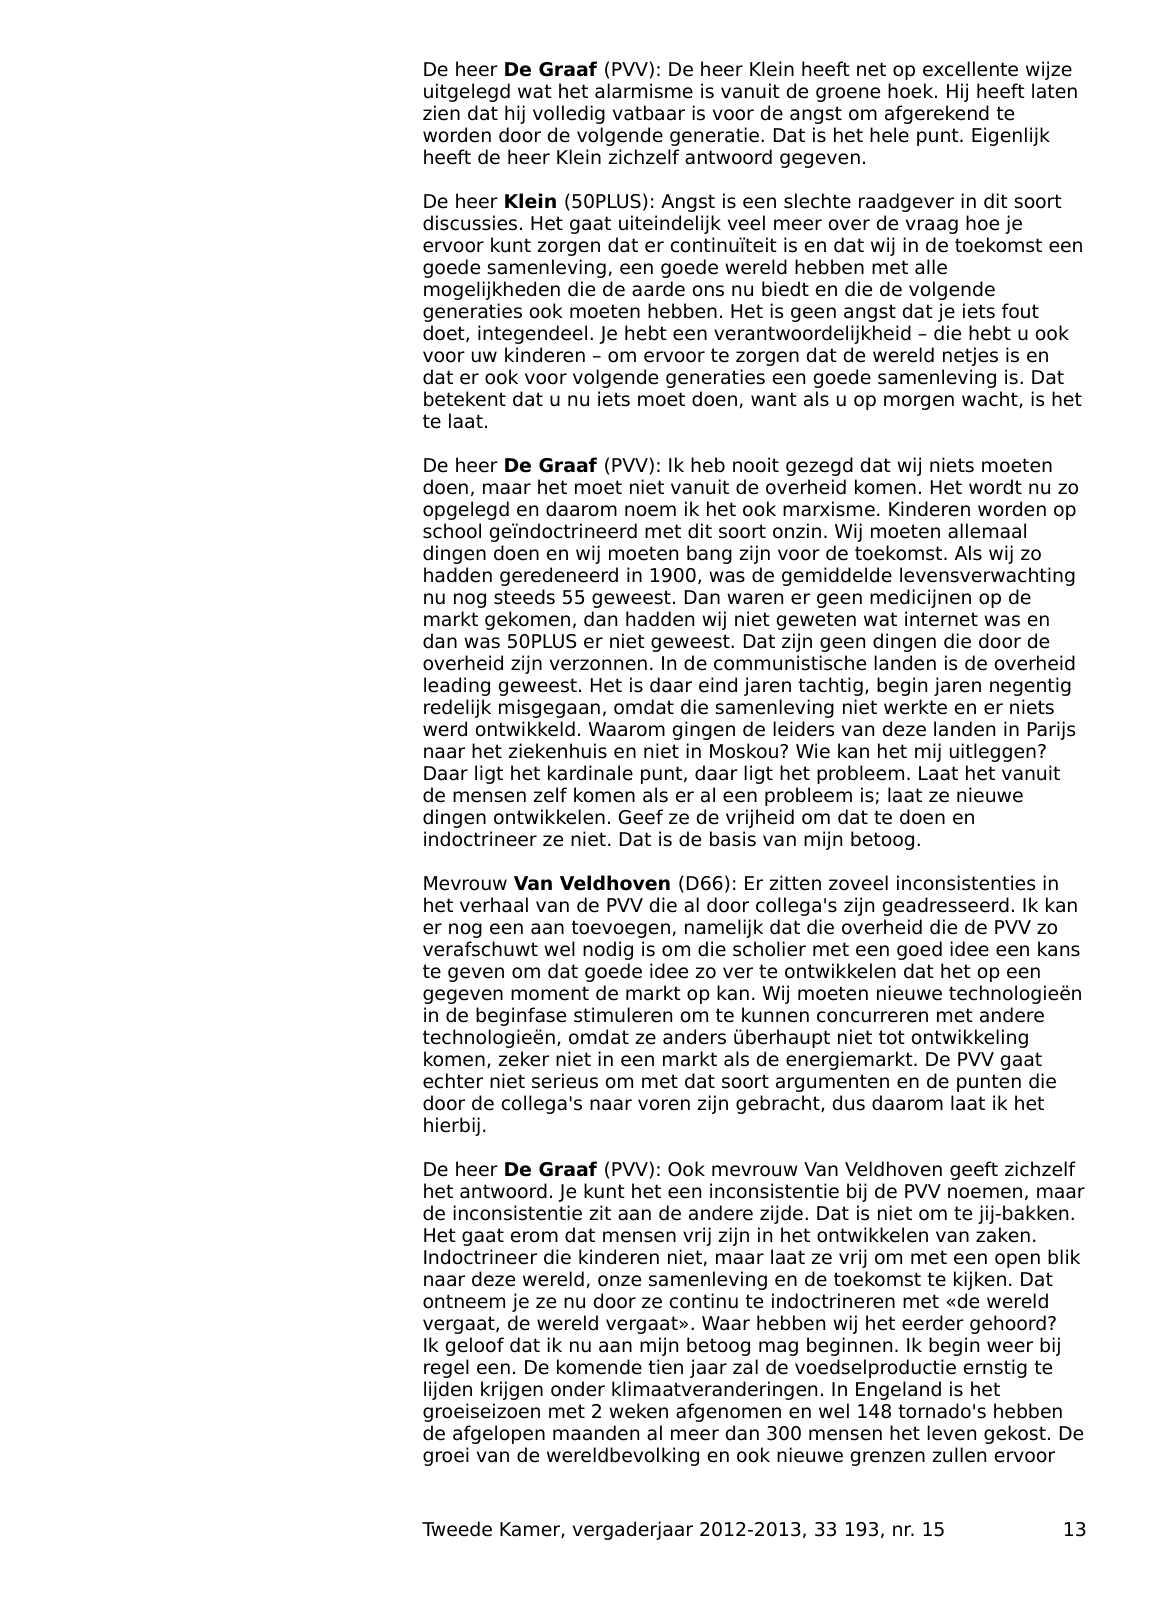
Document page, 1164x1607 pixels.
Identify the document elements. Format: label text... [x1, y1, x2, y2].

text De heer De Graaf (PVV): De heer Klein heeft net op excellente wijze uitgelegd wat het alarmisme is vanuit de groene hoek. Hij heeft laten zien dat hij volledig vatbaar is voor de angst om afgerekend te worden door de volgende generatie. Dat is het hele punt. Eigenlijk heeft de heer Klein zichzelf antwoord gegeven. [422, 59, 1087, 169]
text De heer Klein (50PLUS): Angst is een slechte raadgever in dit soort discussies. Het gaat uiteindelijk veel meer over de vraag hoe je ervoor kunt zorgen dat er continuïteit is en dat wij in de toekomst een goede samenleving, een goede wereld hebben met alle mogelijkheden die de aarde ons nu biedt en die de volgende generaties ook moeten hebben. Het is geen angst dat je iets fout doet, integendeel. Je hebt een verantwoordelijkheid – die hebt u ook voor uw kinderen – om ervoor te zorgen dat de wereld netjes is en dat er ook voor volgende generaties een goede samenleving is. Dat betekent dat u nu iets moet doen, want als u op morgen wacht, is het te laat. [422, 191, 1087, 433]
text Mevrouw Van Veldhoven (D66): Er zitten zoveel inconsistenties in het verhaal van de PVV die al door collega's zijn geadresseerd. Ik kan er nog een aan toevoegen, namelijk dat die overheid die de PVV zo verafschuwt wel nodig is om die scholier met een goed idee een kans te geven om dat goede idee zo ver te ontwikkelen dat het op een gegeven moment de markt op kan. Wij moeten nieuwe technologieën in de beginfase stimuleren om te kunnen concurreren met andere technologieën, omdat ze anders überhaupt niet tot ontwikkeling komen, zeker niet in een markt als de energiemarkt. De PVV gaat echter niet serieus om met dat soort argumenten en de punten die door de collega's naar voren zijn gebracht, dus daarom laat ik het hierbij. [422, 873, 1087, 1137]
text Ik geloof dat ik nu aan mijn betoog mag beginnen. Ik begin weer bij regel een. De komende tien jaar zal de voedselproductie ernstig te lijden krijgen onder klimaatveranderingen. In Engeland is het groeiseizoen met 2 weken afgenomen en wel 148 tornado's hebben de afgelopen maanden al meer dan 300 mensen het leven gekost. De groei van de wereldbevolking en ook nieuwe grenzen zullen ervoor [422, 1335, 1087, 1467]
text De heer De Graaf (PVV): Ook mevrouw Van Veldhoven geeft zichzelf het antwoord. Je kunt het een inconsistentie bij de PVV noemen, maar de inconsistentie zit aan de andere zijde. Dat is niet om te jij-bakken. Het gaat erom dat mensen vrij zijn in het ontwikkelen van zaken. Indoctrineer die kinderen niet, maar laat ze vrij om met een open blik naar deze wereld, onze samenleving en de toekomst te kijken. Dat ontneem je ze nu door ze continu te indoctrineren met «de wereld vergaat, de wereld vergaat». Waar hebben wij het eerder gehoord? [422, 1159, 1087, 1335]
text De heer De Graaf (PVV): Ik heb nooit gezegd dat wij niets moeten doen, maar het moet niet vanuit de overheid komen. Het wordt nu zo opgelegd en daarom noem ik het ook marxisme. Kinderen worden op school geïndoctrineerd met dit soort onzin. Wij moeten allemaal dingen doen en wij moeten bang zijn voor de toekomst. Als wij zo hadden geredeneerd in 1900, was de gemiddelde levensverwachting nu nog steeds 55 geweest. Dan waren er geen medicijnen op de markt gekomen, dan hadden wij niet geweten wat internet was en dan was 50PLUS er niet geweest. Dat zijn geen dingen die door de overheid zijn verzonnen. In de communistische landen is de overheid leading geweest. Het is daar eind jaren tachtig, begin jaren negentig redelijk misgegaan, omdat die samenleving niet werkte en er niets werd ontwikkeld. Waarom gingen de leiders van deze landen in Parijs naar het ziekenhuis en niet in Moskou? Wie kan het mij uitleggen? Daar ligt het kardinale punt, daar ligt het probleem. Laat het vanuit de mensen zelf komen als er al een probleem is; laat ze nieuwe dingen ontwikkelen. Geef ze de vrijheid om dat te doen en indoctrineer ze niet. Dat is de basis van mijn betoog. [422, 455, 1087, 851]
